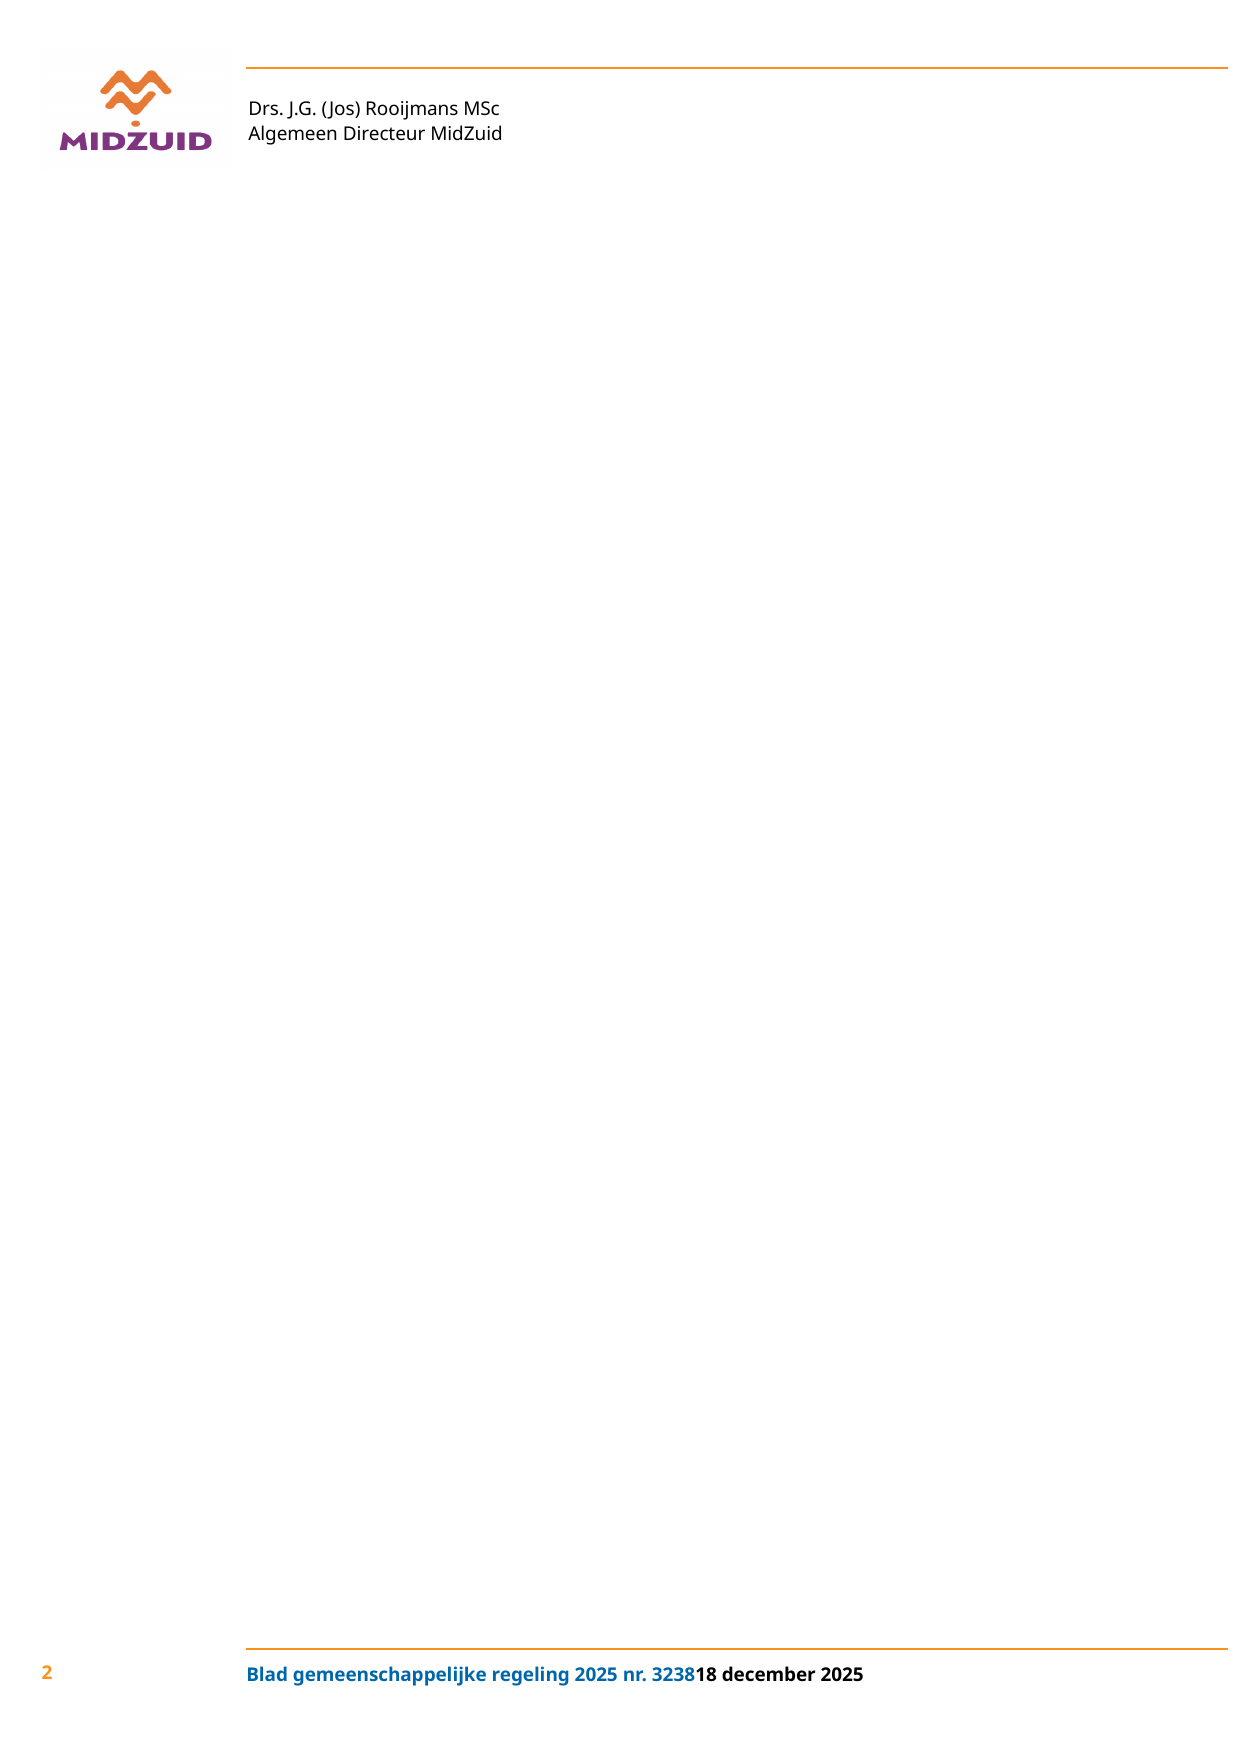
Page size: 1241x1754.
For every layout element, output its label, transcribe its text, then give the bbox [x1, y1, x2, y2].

text Drs. J.G. (Jos) Rooijmans MSc [248, 95, 1152, 121]
text Algemeen Directeur MidZuid [248, 121, 1152, 146]
picture [41, 47, 231, 172]
